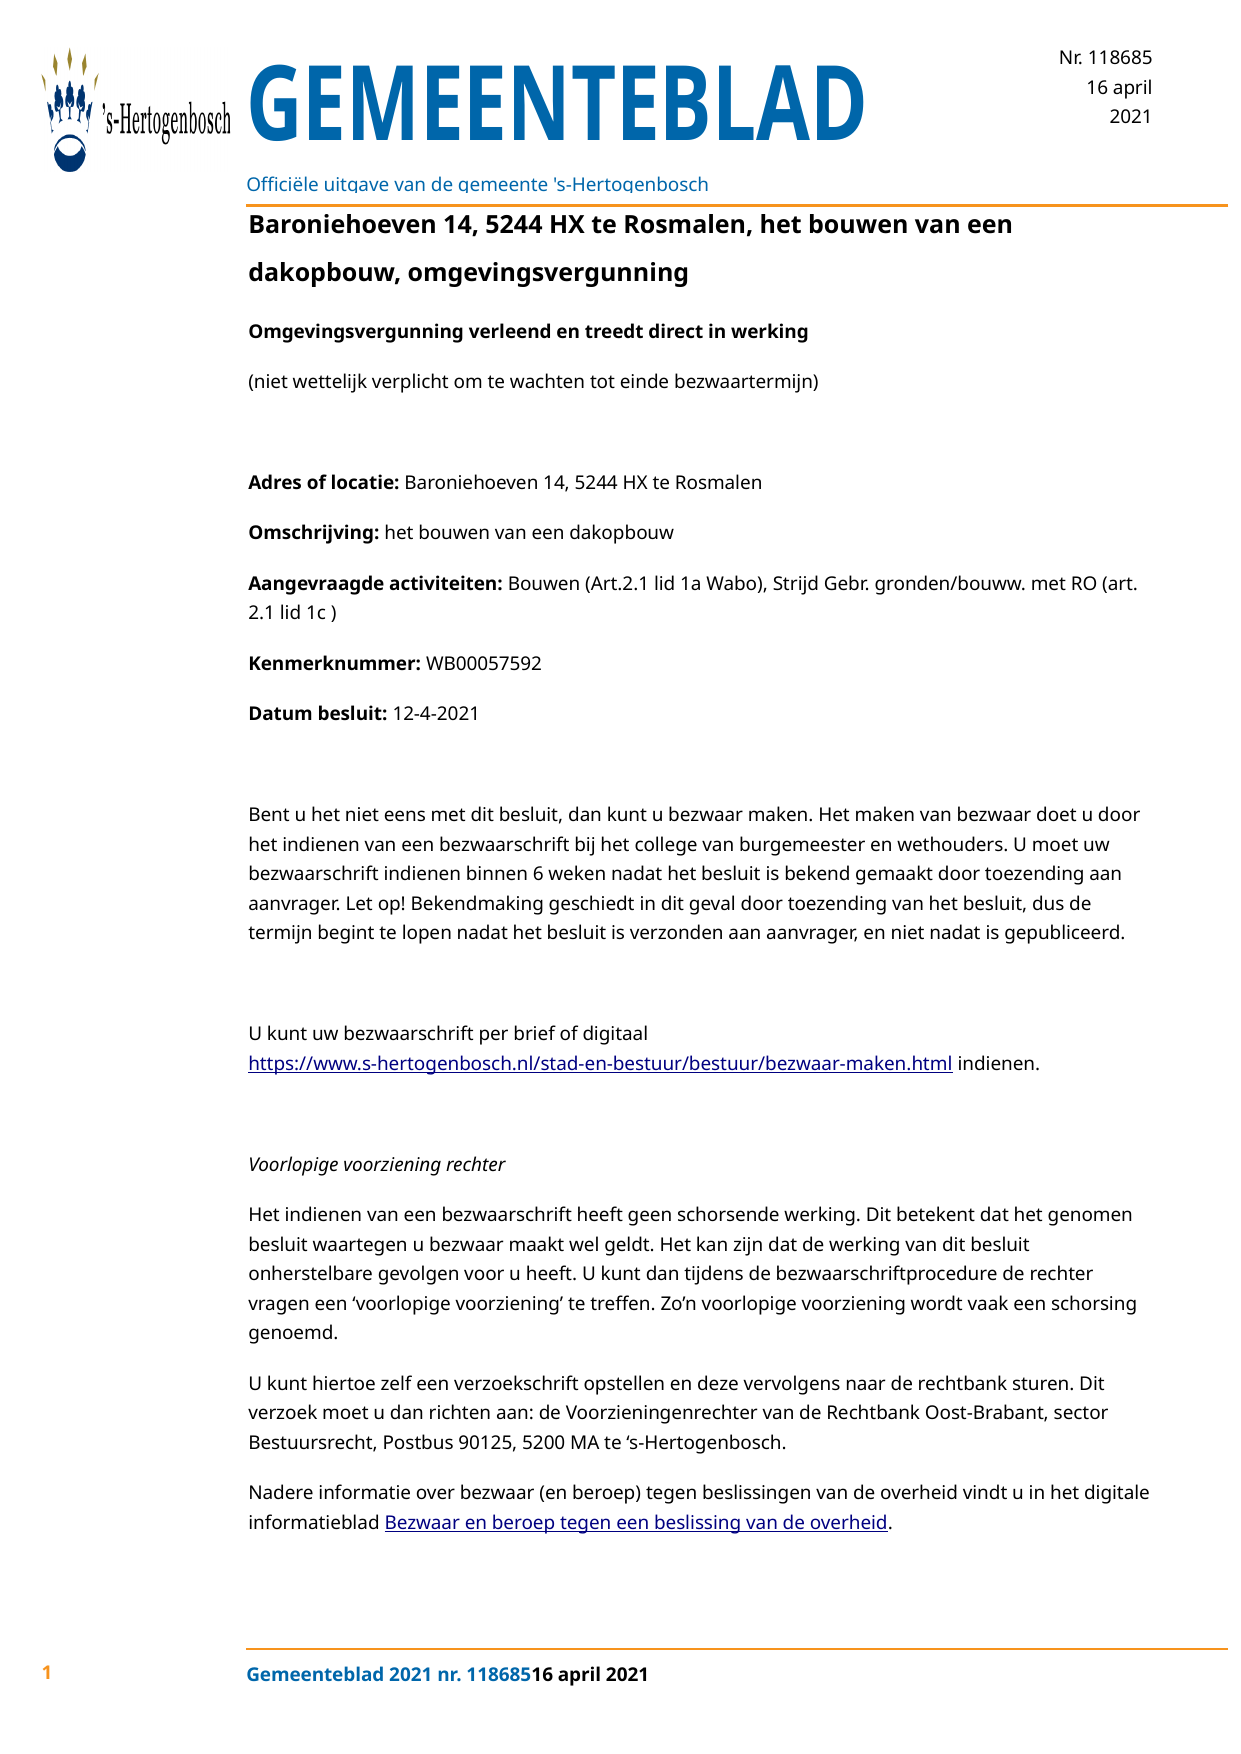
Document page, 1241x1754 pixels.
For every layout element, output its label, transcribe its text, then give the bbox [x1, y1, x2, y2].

text Bent u het niet eens met dit besluit, dan kunt u bezwaar maken. Het maken van bezwaar doet u door het indienen van een bezwaarschrift bij het college van burgemeester en wethouders. U moet uw bezwaarschrift indienen binnen 6 weken nadat het besluit is bekend gemaakt door toezending aan aanvrager. Let op! Bekendmaking geschiedt in dit geval door toezending van het besluit, dus de termijn begint te lopen nadat het besluit is verzonden aan aanvrager, en niet nadat is gepubliceerd. [248, 801, 1152, 945]
text Datum besluit: 12-4-2021 [248, 700, 1152, 726]
text Adres of locatie: Baroniehoeven 14, 5244 HX te Rosmalen [248, 469, 1152, 495]
text Baroniehoeven 14, 5244 HX te Rosmalen, het bouwen van een dakopbouw, omgevingsvergunning [248, 207, 1152, 288]
text Voorlopige voorziening rechter [248, 1151, 1152, 1177]
text Omgevingsvergunning verleend en treedt direct in werking [248, 318, 1152, 344]
text Omschrijving: het bouwen van een dakopbouw [248, 519, 1152, 545]
text U kunt hiertoe zelf een verzoekschrift opstellen en deze vervolgens naar de rechtbank sturen. Dit verzoek moet u dan richten aan: de Voorzieningenrechter van de Rechtbank Oost-Brabant, sector Bestuursrecht, Postbus 90125, 5200 MA te ‘s-Hertogenbosch. [248, 1370, 1152, 1455]
text Nadere informatie over bezwaar (en beroep) tegen beslissingen van de overheid vindt u in het digitale informatieblad Bezwaar en beroep tegen een beslissing van de overheid. [248, 1479, 1152, 1535]
text U kunt uw bezwaarschrift per brief of digitaal https://www.s-hertogenbosch.nl/stad-en-bestuur/bestuur/bezwaar-maken.html indienen. [248, 1020, 1152, 1076]
text Kenmerknummer: WB00057592 [248, 650, 1152, 676]
picture [41, 47, 231, 172]
text Aangevraagde activiteiten: Bouwen (Art.2.1 lid 1a Wabo), Strijd Gebr. gronden/bouww. met RO (art. 2.1 lid 1c ) [248, 570, 1152, 625]
text (niet wettelijk verplicht om te wachten tot einde bezwaartermijn) [248, 368, 1152, 394]
text Het indienen van een bezwaarschrift heeft geen schorsende werking. Dit betekent dat het genomen besluit waartegen u bezwaar maakt wel geldt. Het kan zijn dat de werking van dit besluit onherstelbare gevolgen voor u heeft. U kunt dan tijdens de bezwaarschriftprocedure de rechter vragen een ‘voorlopige voorziening’ te treffen. Zo’n voorlopige voorziening wordt vaak een schorsing genoemd. [248, 1201, 1152, 1345]
